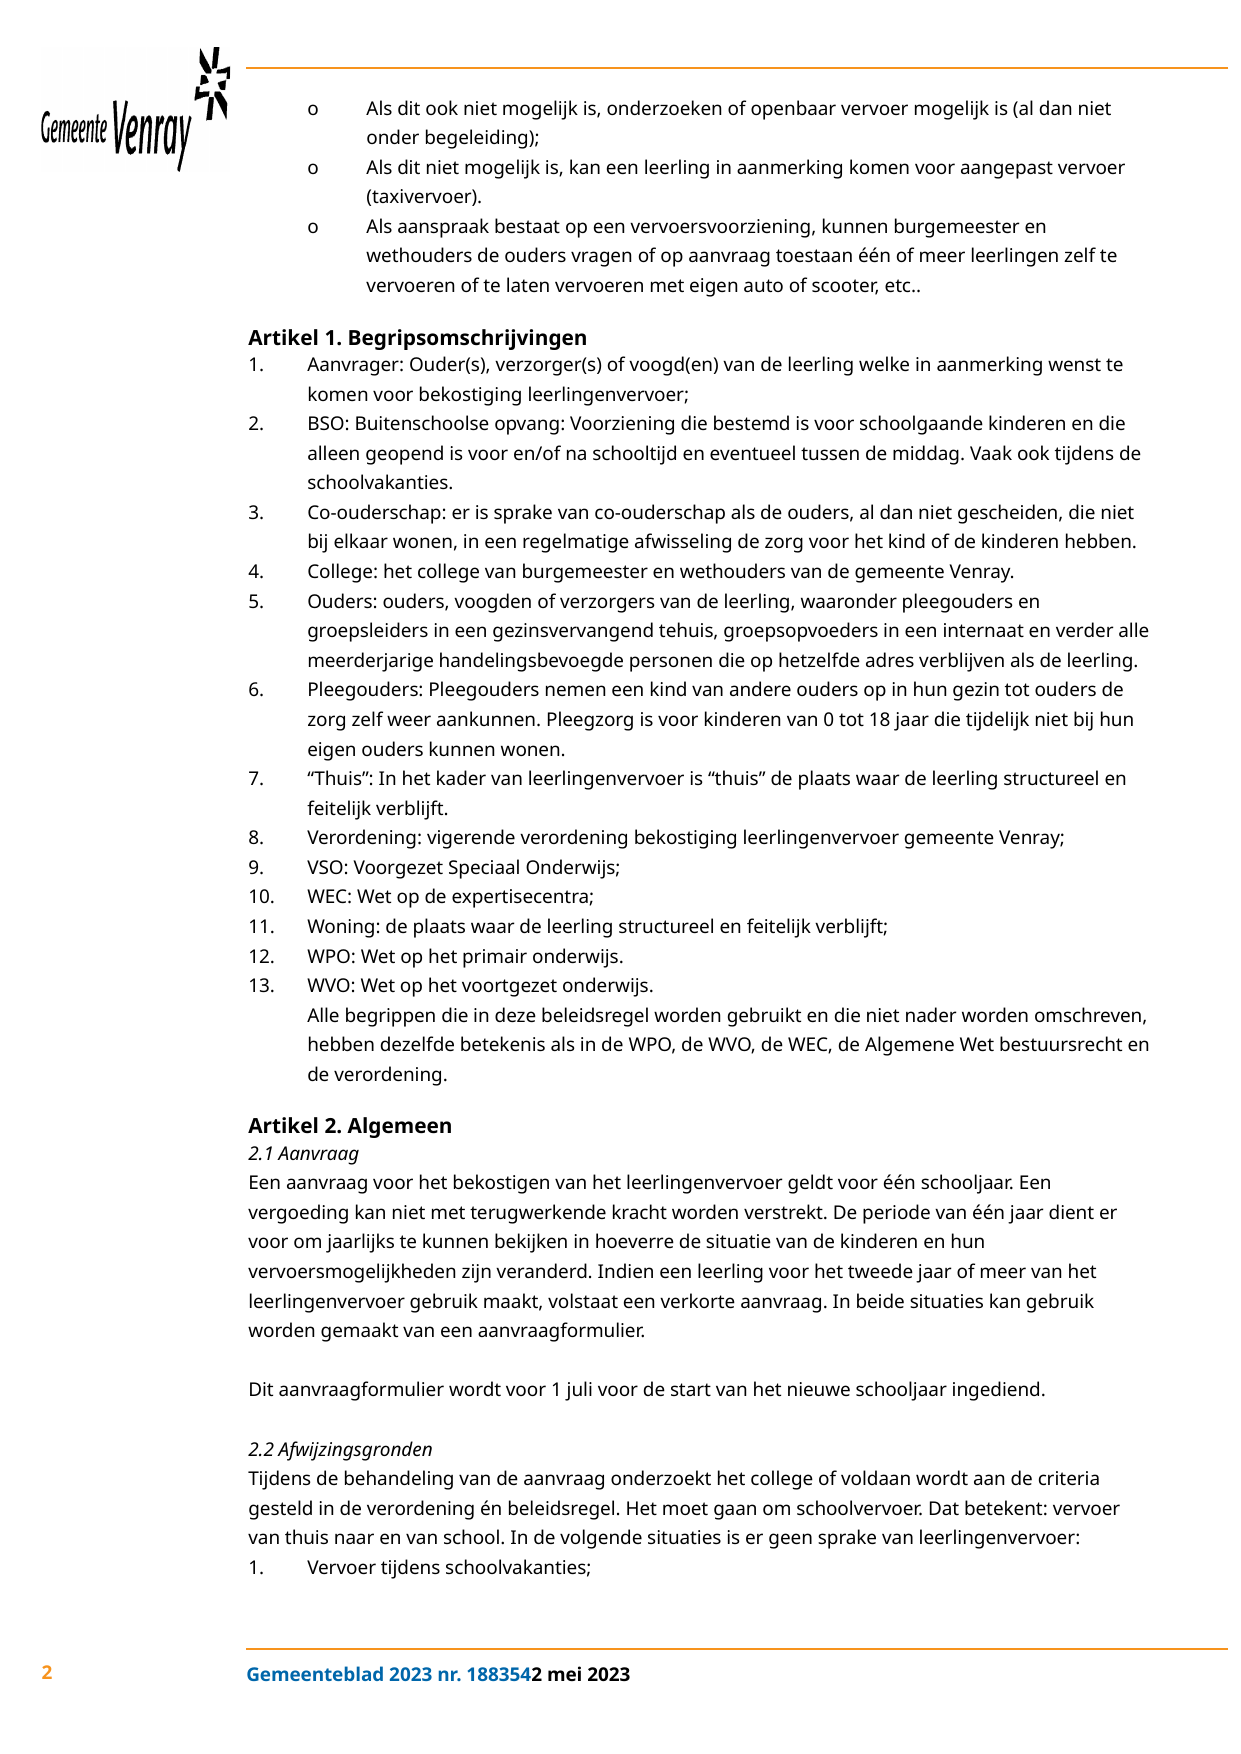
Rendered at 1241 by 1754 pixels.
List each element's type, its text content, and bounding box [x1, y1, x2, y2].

text Artikel 2. Algemeen [248, 1112, 1152, 1140]
text Tijdens de behandeling van de aanvraag onderzoekt het college of voldaan wordt aan de criteria gesteld in de verordening én beleidsregel. Het moet gaan om schoolvervoer. Dat betekent: vervoer van thuis naar en van school. In de volgende situaties is er geen sprake van leerlingenvervoer: [248, 1465, 1152, 1550]
list Als dit ook niet mogelijk is, onderzoeken of openbaar vervoer mogelijk is (al dan niet onder begeleiding); [307, 95, 1152, 150]
list VSO: Voorgezet Speciaal Onderwijs; [248, 854, 1152, 880]
text Artikel 1. Begripsomschrijvingen [248, 323, 1152, 351]
list WPO: Wet op het primair onderwijs. [248, 943, 1152, 968]
list Verordening: vigerende verordening bekostiging leerlingenvervoer gemeente Venray; [248, 824, 1152, 850]
list Vervoer tijdens schoolvakanties; [248, 1554, 1152, 1580]
list WEC: Wet op de expertisecentra; [248, 884, 1152, 909]
list Co-ouderschap: er is sprake van co-ouderschap als de ouders, al dan niet gescheiden, die niet bij elkaar wonen, in een regelmatige afwisseling de zorg voor het kind of de kinderen hebben. [248, 499, 1152, 554]
text 2.1 Aanvraag [248, 1140, 1152, 1166]
list Woning: de plaats waar de leerling structureel en feitelijk verblijft; [248, 913, 1152, 939]
list Als aanspraak bestaat op een vervoersvoorziening, kunnen burgemeester en wethouders de ouders vragen of op aanvraag toestaan één of meer leerlingen zelf te vervoeren of te laten vervoeren met eigen auto of scooter, etc.. [307, 213, 1152, 298]
list WVO: Wet op het voortgezet onderwijs. [248, 972, 1152, 998]
list Aanvrager: Ouder(s), verzorger(s) of voogd(en) van de leerling welke in aanmerking wenst te komen voor bekostiging leerlingenvervoer; [248, 351, 1152, 406]
text Dit aanvraagformulier wordt voor 1 juli voor de start van het nieuwe schooljaar ingediend. [248, 1377, 1152, 1402]
list Pleegouders: Pleegouders nemen een kind van andere ouders op in hun gezin tot ouders de zorg zelf weer aankunnen. Pleegzorg is voor kinderen van 0 tot 18 jaar die tijdelijk niet bij hun eigen ouders kunnen wonen. [248, 677, 1152, 761]
list Als dit niet mogelijk is, kan een leerling in aanmerking komen voor aangepast vervoer (taxivervoer). [307, 154, 1152, 209]
picture [41, 47, 231, 172]
list Alle begrippen die in deze beleidsregel worden gebruikt en die niet nader worden omschreven, hebben dezelfde betekenis als in de WPO, de WVO, de WEC, de Algemene Wet bestuursrecht en de verordening. [248, 1002, 1152, 1087]
list “Thuis”: In het kader van leerlingenvervoer is “thuis” de plaats waar de leerling structureel en feitelijk verblijft. [248, 765, 1152, 821]
list Ouders: ouders, voogden of verzorgers van de leerling, waaronder pleegouders en groepsleiders in een gezinsvervangend tehuis, groepsopvoeders in een internaat en verder alle meerderjarige handelingsbevoegde personen die op hetzelfde adres verblijven als de leerling. [248, 588, 1152, 673]
text Een aanvraag voor het bekostigen van het leerlingenvervoer geldt voor één schooljaar. Een vergoeding kan niet met terugwerkende kracht worden verstrekt. De periode van één jaar dient er voor om jaarlijks te kunnen bekijken in hoeverre de situatie van de kinderen en hun vervoersmogelijkheden zijn veranderd. Indien een leerling voor het tweede jaar of meer van het leerlingenvervoer gebruik maakt, volstaat een verkorte aanvraag. In beide situaties kan gebruik worden gemaakt van een aanvraagformulier. [248, 1169, 1152, 1343]
list BSO: Buitenschoolse opvang: Voorziening die bestemd is voor schoolgaande kinderen en die alleen geopend is voor en/of na schooltijd en eventueel tussen de middag. Vaak ook tijdens de schoolvakanties. [248, 410, 1152, 495]
list College: het college van burgemeester en wethouders van de gemeente Venray. [248, 558, 1152, 584]
text 2.2 Afwijzingsgronden [248, 1436, 1152, 1462]
